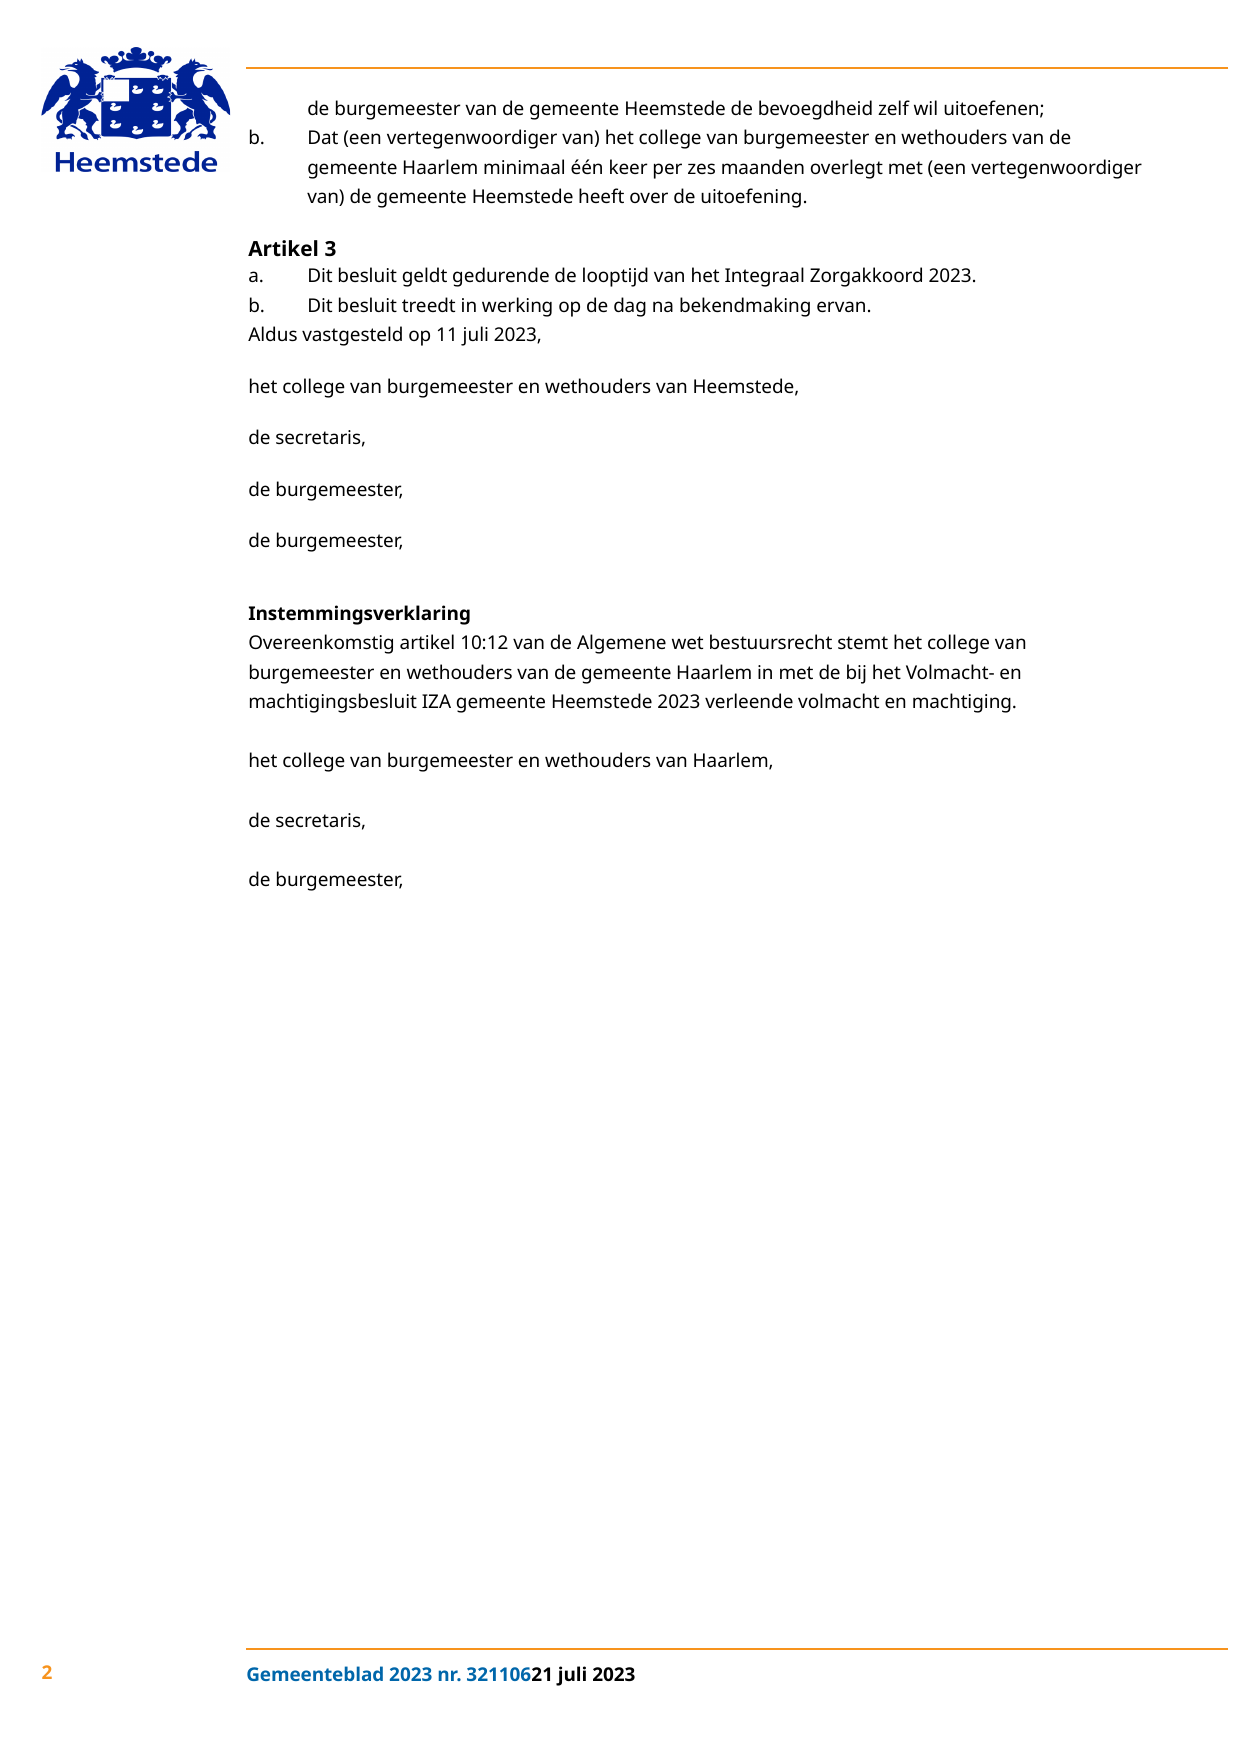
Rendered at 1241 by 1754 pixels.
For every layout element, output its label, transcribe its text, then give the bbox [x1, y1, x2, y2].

list Dit besluit treedt in werking op de dag na bekendmaking ervan. [248, 292, 1152, 318]
picture [41, 47, 231, 172]
text Instemmingsverklaring [248, 600, 1152, 625]
text de secretaris, [248, 424, 1152, 450]
text de burgemeester, [248, 527, 1152, 553]
list Dit besluit geldt gedurende de looptijd van het Integraal Zorgakkoord 2023. [248, 262, 1152, 288]
text Artikel 3 [248, 234, 1152, 262]
list Dat (een vertegenwoordiger van) het college van burgemeester en wethouders van de gemeente Haarlem minimaal één keer per zes maanden overlegt met (een vertegenwoordiger van) de gemeente Heemstede heeft over de uitoefening. [248, 124, 1152, 209]
text het college van burgemeester en wethouders van Haarlem, [248, 748, 1152, 773]
text het college van burgemeester en wethouders van Heemstede, [248, 373, 1152, 399]
text de burgemeester, [248, 476, 1152, 502]
text Overeenkomstig artikel 10:12 van de Algemene wet bestuursrecht stemt het college van burgemeester en wethouders van de gemeente Haarlem in met de bij het Volmacht- en machtigingsbesluit IZA gemeente Heemstede 2023 verleende volmacht en machtiging. [248, 629, 1152, 714]
list de burgemeester van de gemeente Heemstede de bevoegdheid zelf wil uitoefenen; [248, 95, 1152, 121]
text de secretaris, [248, 807, 1152, 832]
text de burgemeester, [248, 866, 1152, 892]
text Aldus vastgesteld op 11 juli 2023, [248, 322, 1152, 347]
